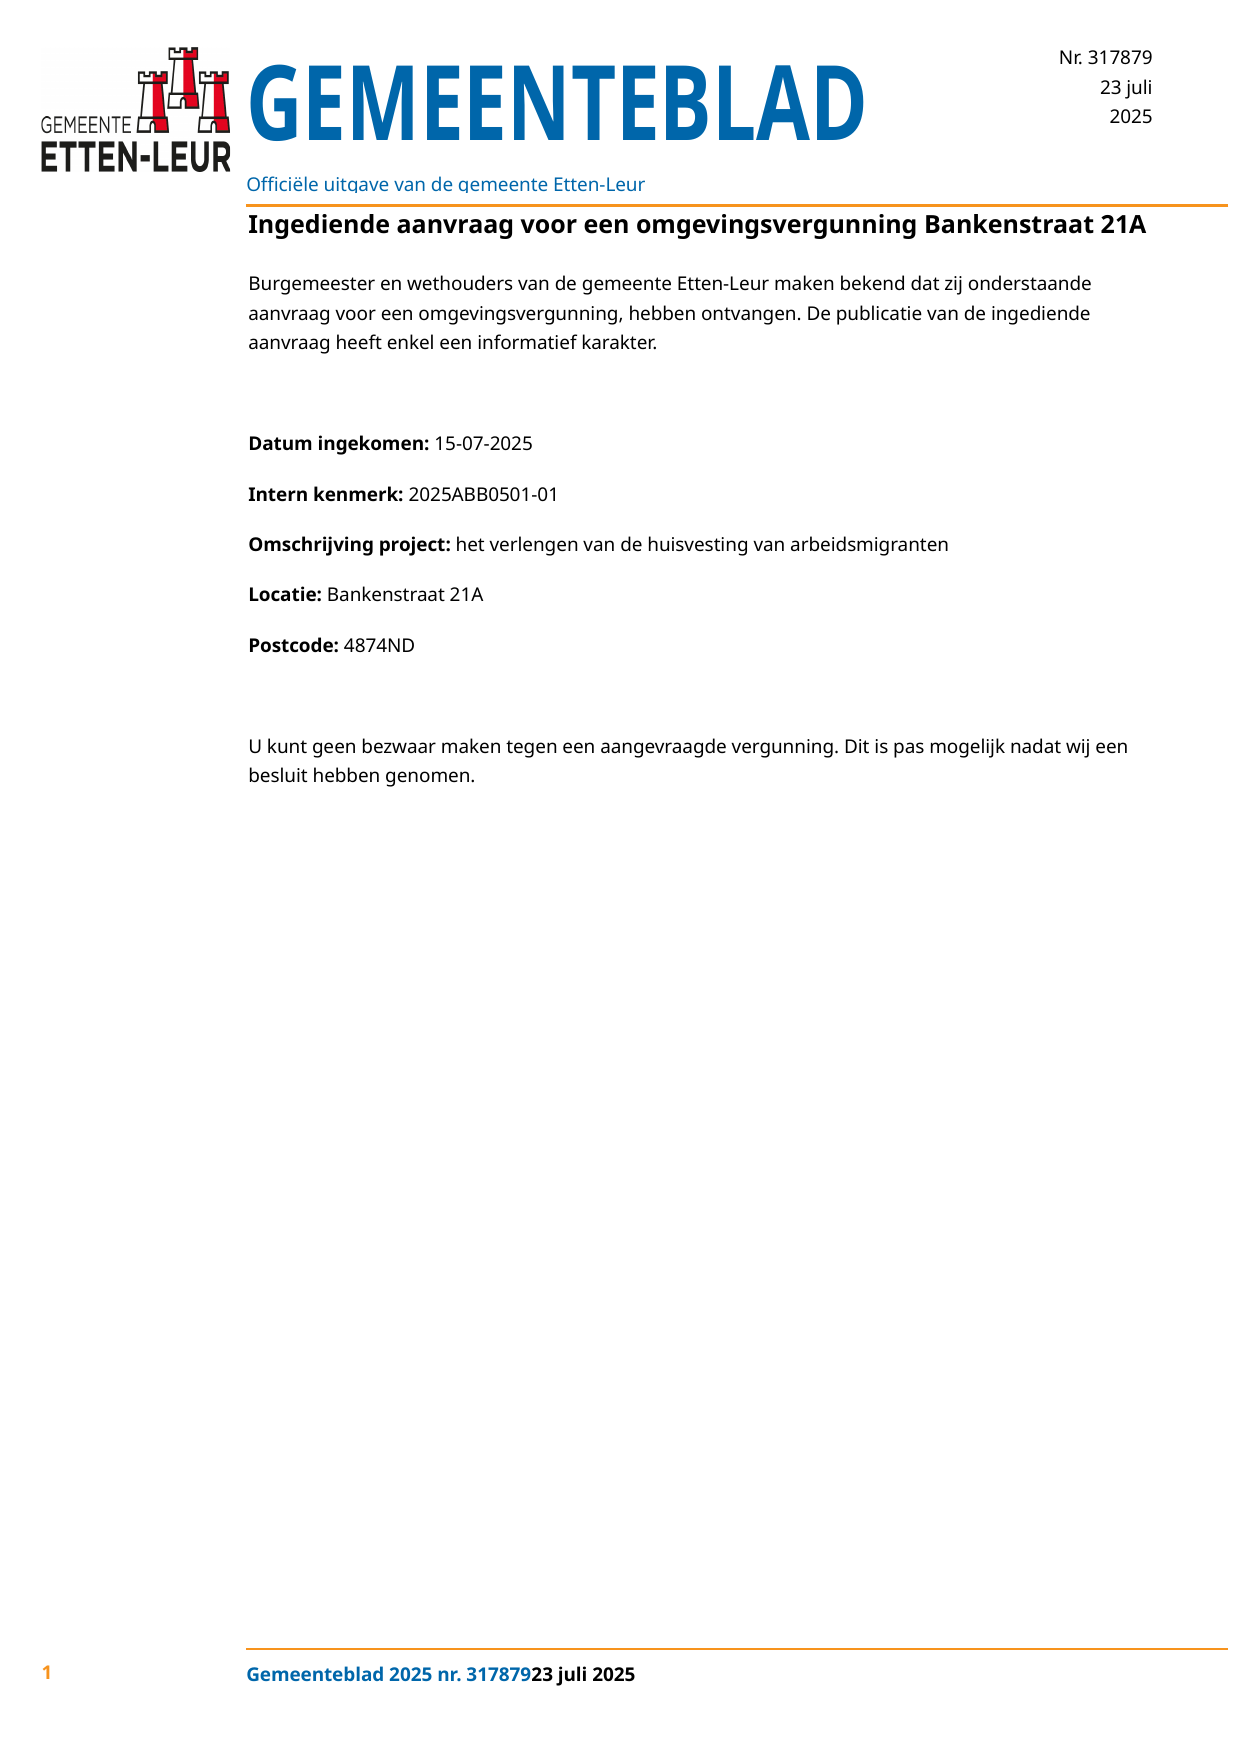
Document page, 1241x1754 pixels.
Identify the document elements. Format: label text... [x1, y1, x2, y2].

text Omschrijving project: het verlengen van de huisvesting van arbeidsmigranten [248, 531, 1152, 557]
text Burgemeester en wethouders van de gemeente Etten-Leur maken bekend dat zij onderstaande aanvraag voor een omgevingsvergunning, hebben ontvangen. De publicatie van de ingediende aanvraag heeft enkel een informatief karakter. [248, 270, 1152, 355]
text Postcode: 4874ND [248, 632, 1152, 658]
text Locatie: Bankenstraat 21A [248, 582, 1152, 607]
text U kunt geen bezwaar maken tegen een aangevraagde vergunning. Dit is pas mogelijk nadat wij een besluit hebben genomen. [248, 733, 1152, 788]
picture [41, 47, 231, 172]
text Ingediende aanvraag voor een omgevingsvergunning Bankenstraat 21A [248, 207, 1152, 241]
text Datum ingekomen: 15-07-2025 [248, 430, 1152, 456]
text Intern kenmerk: 2025ABB0501-01 [248, 481, 1152, 506]
